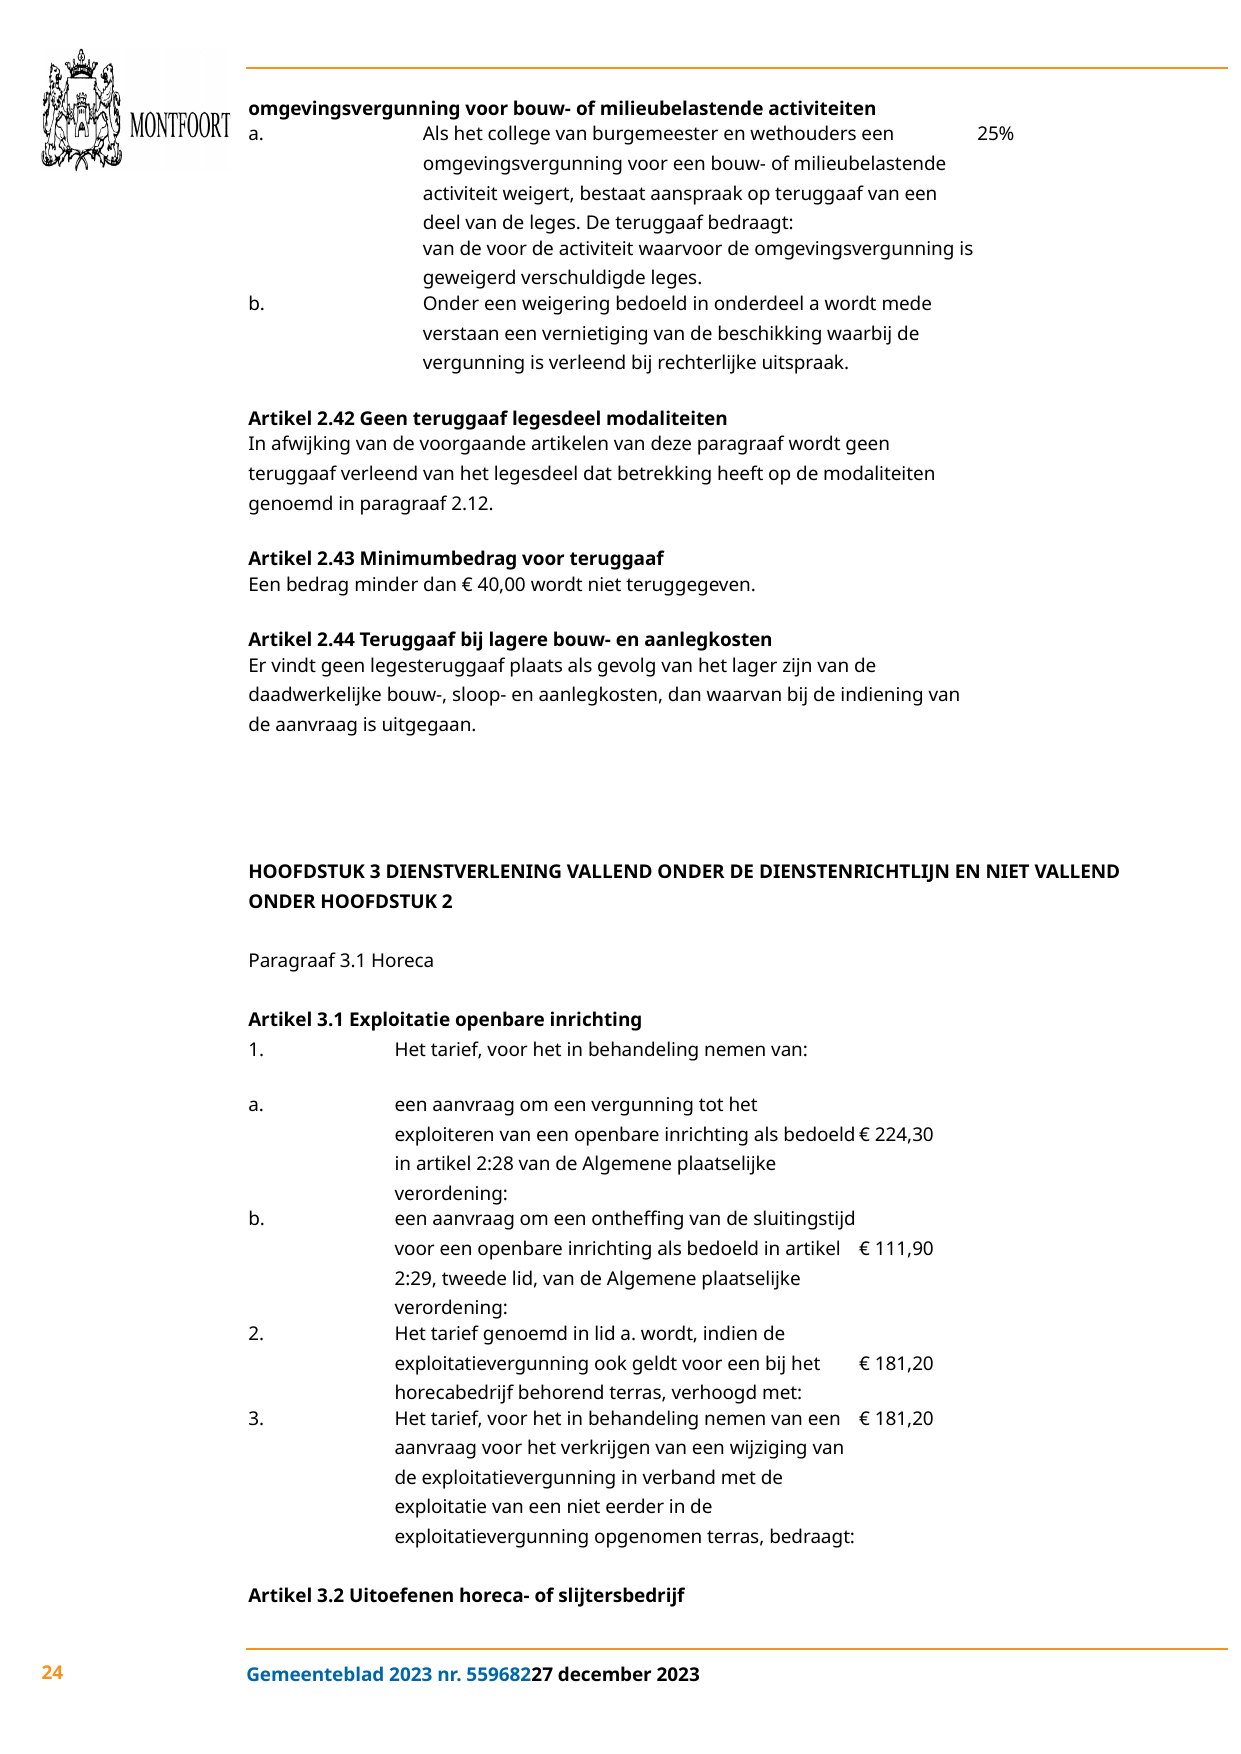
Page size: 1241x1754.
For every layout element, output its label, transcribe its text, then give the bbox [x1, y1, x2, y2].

table_cell een aanvraag om een ontheffing van de sluitingstijd voor een openbare inrichting als bedoeld in artikel 2:29, tweede lid, van de Algemene plaatselijke verordening: [394, 1206, 859, 1320]
table_cell a. [248, 1091, 394, 1206]
picture [41, 47, 231, 172]
table_cell € 181,20 [859, 1320, 1005, 1405]
table_cell 25% [977, 121, 1152, 235]
table_cell b. [248, 290, 423, 375]
table_cell In afwijking van de voorgaande artikelen van deze paragraaf wordt geen teruggaaf verleend van het legesdeel dat betrekking heeft op de modaliteiten genoemd in paragraaf 2.12. [248, 431, 977, 515]
text HOOFDSTUK 3 DIENSTVERLENING VALLEND ONDER DE DIENSTENRICHTLIJN EN NIET VALLEND ONDER HOOFDSTUK 2 [248, 858, 1152, 913]
table_cell [977, 375, 1152, 431]
text Artikel 3.2 Uitoefenen horeca- of slijtersbedrijf [248, 1582, 1152, 1608]
table_cell [248, 235, 423, 290]
table_cell 3. [248, 1405, 394, 1549]
table_cell een aanvraag om een vergunning tot het exploiteren van een openbare inrichting als bedoeld in artikel 2:28 van de Algemene plaatselijke verordening: [394, 1091, 859, 1206]
table_cell Artikel 2.42 Geen teruggaaf legesdeel modaliteiten [248, 375, 977, 431]
table_cell Er vindt geen legesteruggaaf plaats als gevolg van het lager zijn van de daadwerkelijke bouw-, sloop- en aanlegkosten, dan waarvan bij de indiening van de aanvraag is uitgegaan. [248, 652, 977, 737]
table_cell Een bedrag minder dan € 40,00 wordt niet teruggegeven. [248, 571, 977, 596]
table_cell [977, 290, 1152, 375]
table_cell a. [248, 121, 423, 235]
table_cell b. [248, 1206, 394, 1320]
table_cell € 224,30 [859, 1091, 1152, 1206]
table_cell Het tarief, voor het in behandeling nemen van een aanvraag voor het verkrijgen van een wijziging van de exploitatievergunning in verband met de exploitatie van een niet eerder in de exploitatievergunning opgenomen terras, bedraagt: [394, 1405, 859, 1549]
table_cell Onder een weigering bedoeld in onderdeel a wordt mede verstaan een vernietiging van de beschikking waarbij de vergunning is verleend bij rechterlijke uitspraak. [423, 290, 977, 375]
table_cell Artikel 2.43 Minimumbedrag voor teruggaaf [248, 515, 977, 571]
table_cell € 111,90 [859, 1206, 1152, 1320]
table_cell omgevingsvergunning voor bouw- of milieubelastende activiteiten [248, 95, 977, 121]
table_cell Het tarief genoemd in lid a. wordt, indien de exploitatievergunning ook geldt voor een bij het horecabedrijf behorend terras, verhoogd met: [394, 1320, 859, 1405]
table_cell [977, 652, 1152, 737]
table_header [859, 1036, 1152, 1091]
table_cell [977, 95, 1152, 121]
table_header Het tarief, voor het in behandeling nemen van: [394, 1036, 859, 1091]
table_cell 2. [248, 1320, 394, 1405]
table_cell [977, 431, 1152, 515]
table_cell € 181,20 [859, 1405, 1005, 1549]
text Paragraaf 3.1 Horeca [248, 947, 1152, 973]
table_cell [977, 235, 1152, 290]
table_cell Artikel 2.44 Teruggaaf bij lagere bouw- en aanlegkosten [248, 596, 977, 652]
table_cell [977, 596, 1152, 652]
text Artikel 3.1 Exploitatie openbare inrichting [248, 1006, 1152, 1032]
table_cell [977, 515, 1152, 571]
table_cell [977, 571, 1152, 596]
table_cell van de voor de activiteit waarvoor de omgevingsvergunning is geweigerd verschuldigde leges. [423, 235, 977, 290]
table_cell Als het college van burgemeester en wethouders een omgevingsvergunning voor een bouw- of milieubelastende activiteit weigert, bestaat aanspraak op teruggaaf van een deel van de leges. De teruggaaf bedraagt: [423, 121, 977, 235]
table_header 1. [248, 1036, 394, 1091]
